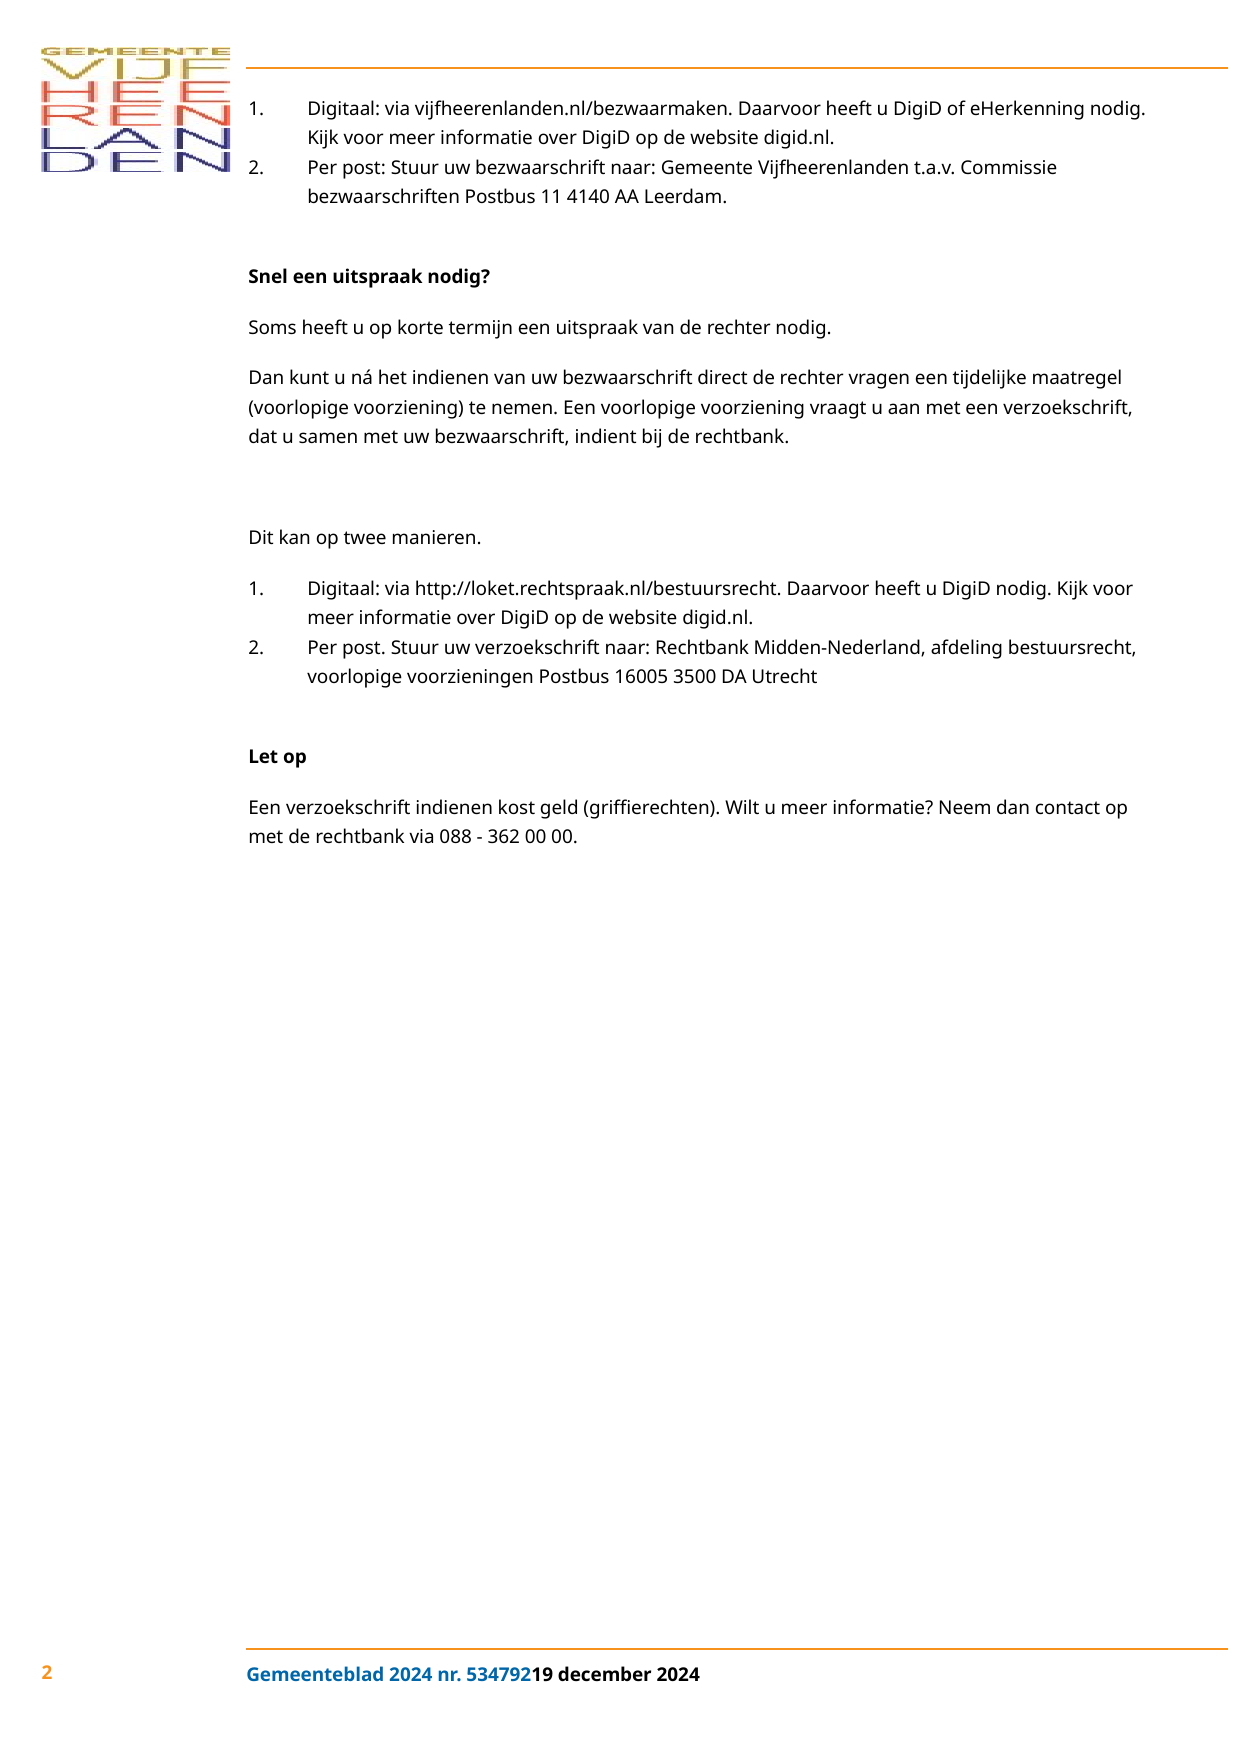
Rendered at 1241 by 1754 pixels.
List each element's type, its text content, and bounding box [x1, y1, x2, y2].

list Per post: Stuur uw bezwaarschrift naar: Gemeente Vijfheerenlanden t.a.v. Commissie bezwaarschriften Postbus 11 4140 AA Leerdam. [248, 154, 1152, 209]
text Let op [248, 743, 1152, 769]
picture [41, 47, 231, 172]
list Digitaal: via http://loket.rechtspraak.nl/bestuursrecht. Daarvoor heeft u DigiD nodig. Kijk voor meer informatie over DigiD op de website digid.nl. [248, 575, 1152, 630]
text Dit kan op twee manieren. [248, 524, 1152, 550]
text Soms heeft u op korte termijn een uitspraak van de rechter nodig. [248, 314, 1152, 340]
text Snel een uitspraak nodig? [248, 263, 1152, 289]
text Een verzoekschrift indienen kost geld (griffierechten). Wilt u meer informatie? Neem dan contact op met de rechtbank via 088 - 362 00 00. [248, 794, 1152, 849]
list Digitaal: via vijfheerenlanden.nl/bezwaarmaken. Daarvoor heeft u DigiD of eHerkenning nodig. Kijk voor meer informatie over DigiD op de website digid.nl. [248, 95, 1152, 150]
text Dan kunt u ná het indienen van uw bezwaarschrift direct de rechter vragen een tijdelijke maatregel (voorlopige voorziening) te nemen. Een voorlopige voorziening vraagt u aan met een verzoekschrift, dat u samen met uw bezwaarschrift, indient bij de rechtbank. [248, 364, 1152, 449]
list Per post. Stuur uw verzoekschrift naar: Rechtbank Midden-Nederland, afdeling bestuursrecht, voorlopige voorzieningen Postbus 16005 3500 DA Utrecht [248, 634, 1152, 689]
